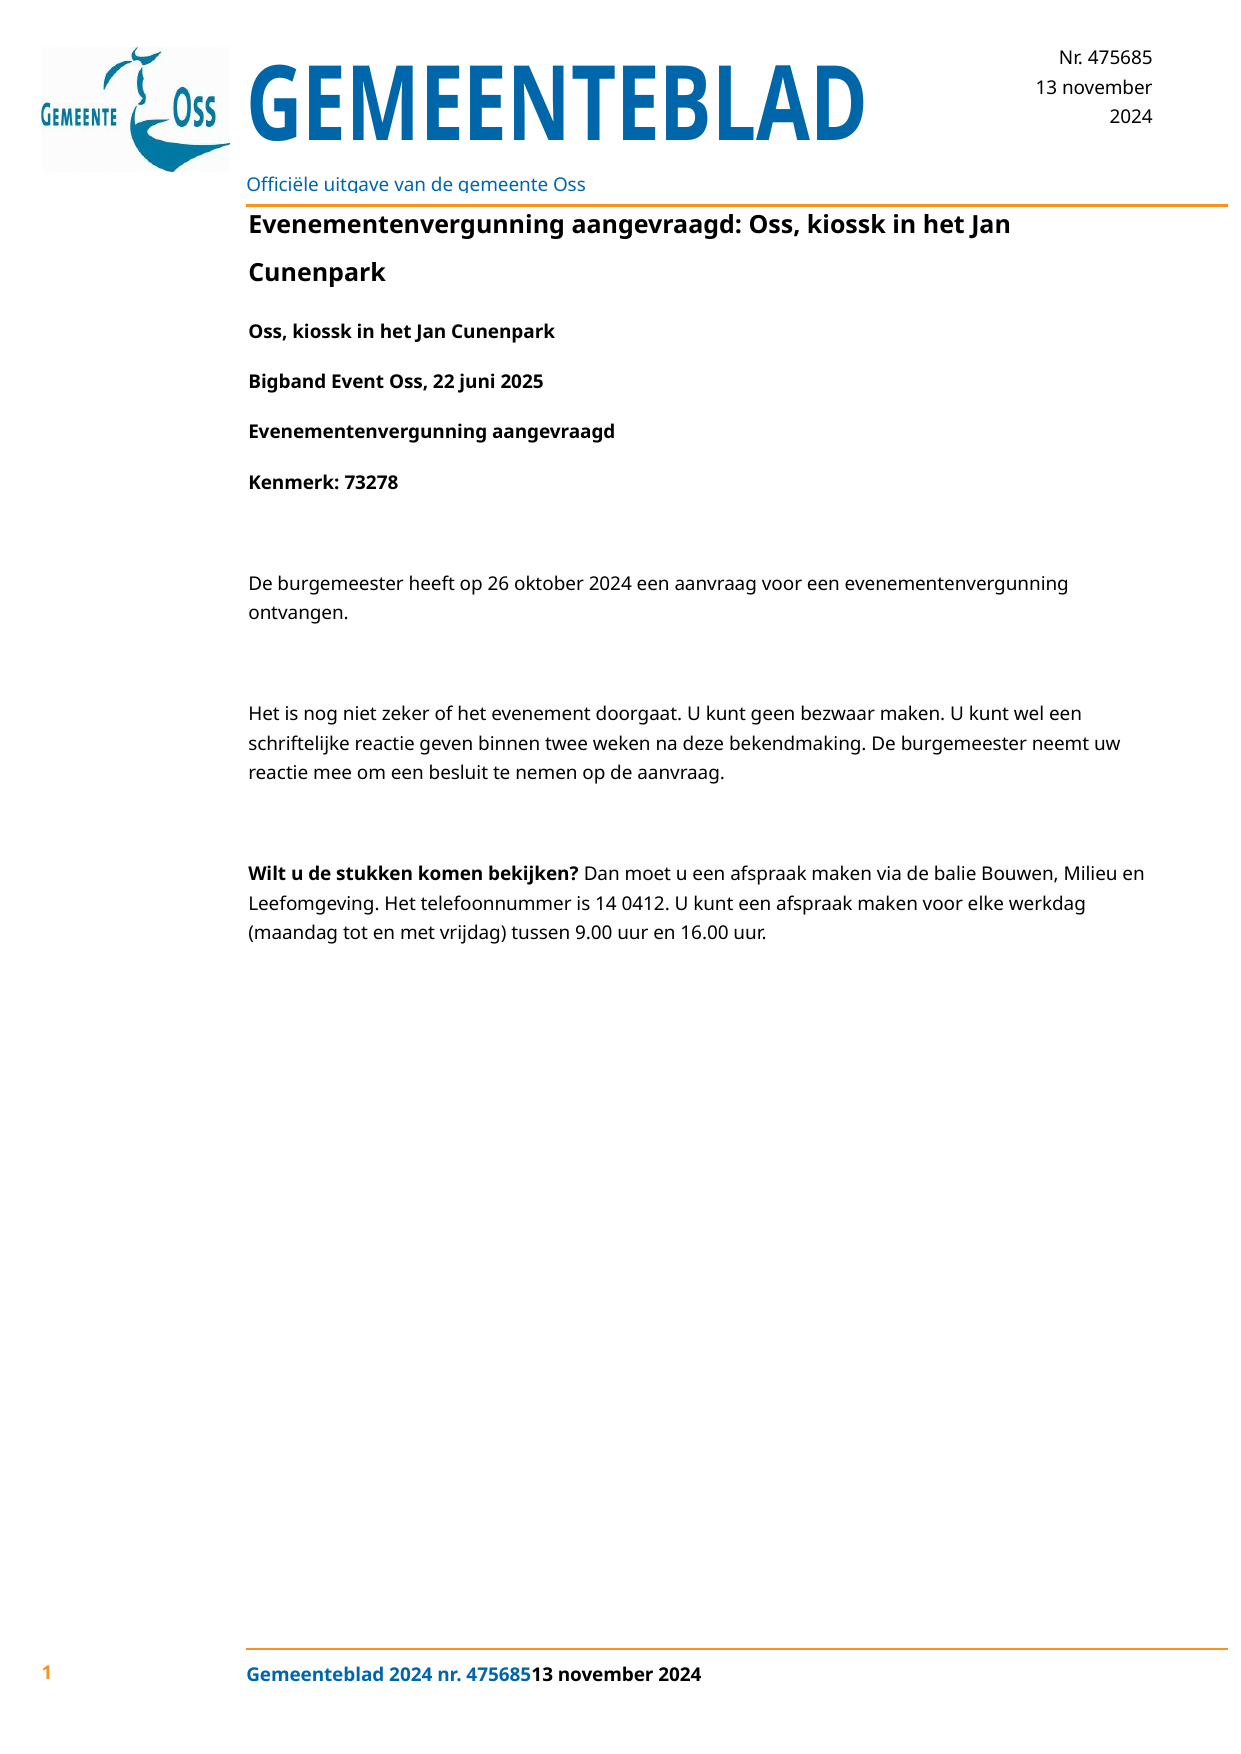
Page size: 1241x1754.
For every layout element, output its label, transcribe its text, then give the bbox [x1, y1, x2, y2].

text Bigband Event Oss, 22 juni 2025 [248, 368, 1152, 394]
text Evenementenvergunning aangevraagd [248, 419, 1152, 444]
text Het is nog niet zeker of het evenement doorgaat. U kunt geen bezwaar maken. U kunt wel een schriftelijke reactie geven binnen twee weken na deze bekendmaking. De burgemeester neemt uw reactie mee om een besluit te nemen op de aanvraag. [248, 700, 1152, 785]
picture [41, 47, 231, 172]
text De burgemeester heeft op 26 oktober 2024 een aanvraag voor een evenementenvergunning ontvangen. [248, 570, 1152, 625]
text Kenmerk: 73278 [248, 469, 1152, 495]
text Evenementenvergunning aangevraagd: Oss, kiossk in het Jan Cunenpark [248, 207, 1152, 288]
text Wilt u de stukken komen bekijken? Dan moet u een afspraak maken via de balie Bouwen, Milieu en Leefomgeving. Het telefoonnummer is 14 0412. U kunt een afspraak maken voor elke werkdag (maandag tot en met vrijdag) tussen 9.00 uur en 16.00 uur. [248, 860, 1152, 945]
text Oss, kiossk in het Jan Cunenpark [248, 318, 1152, 344]
